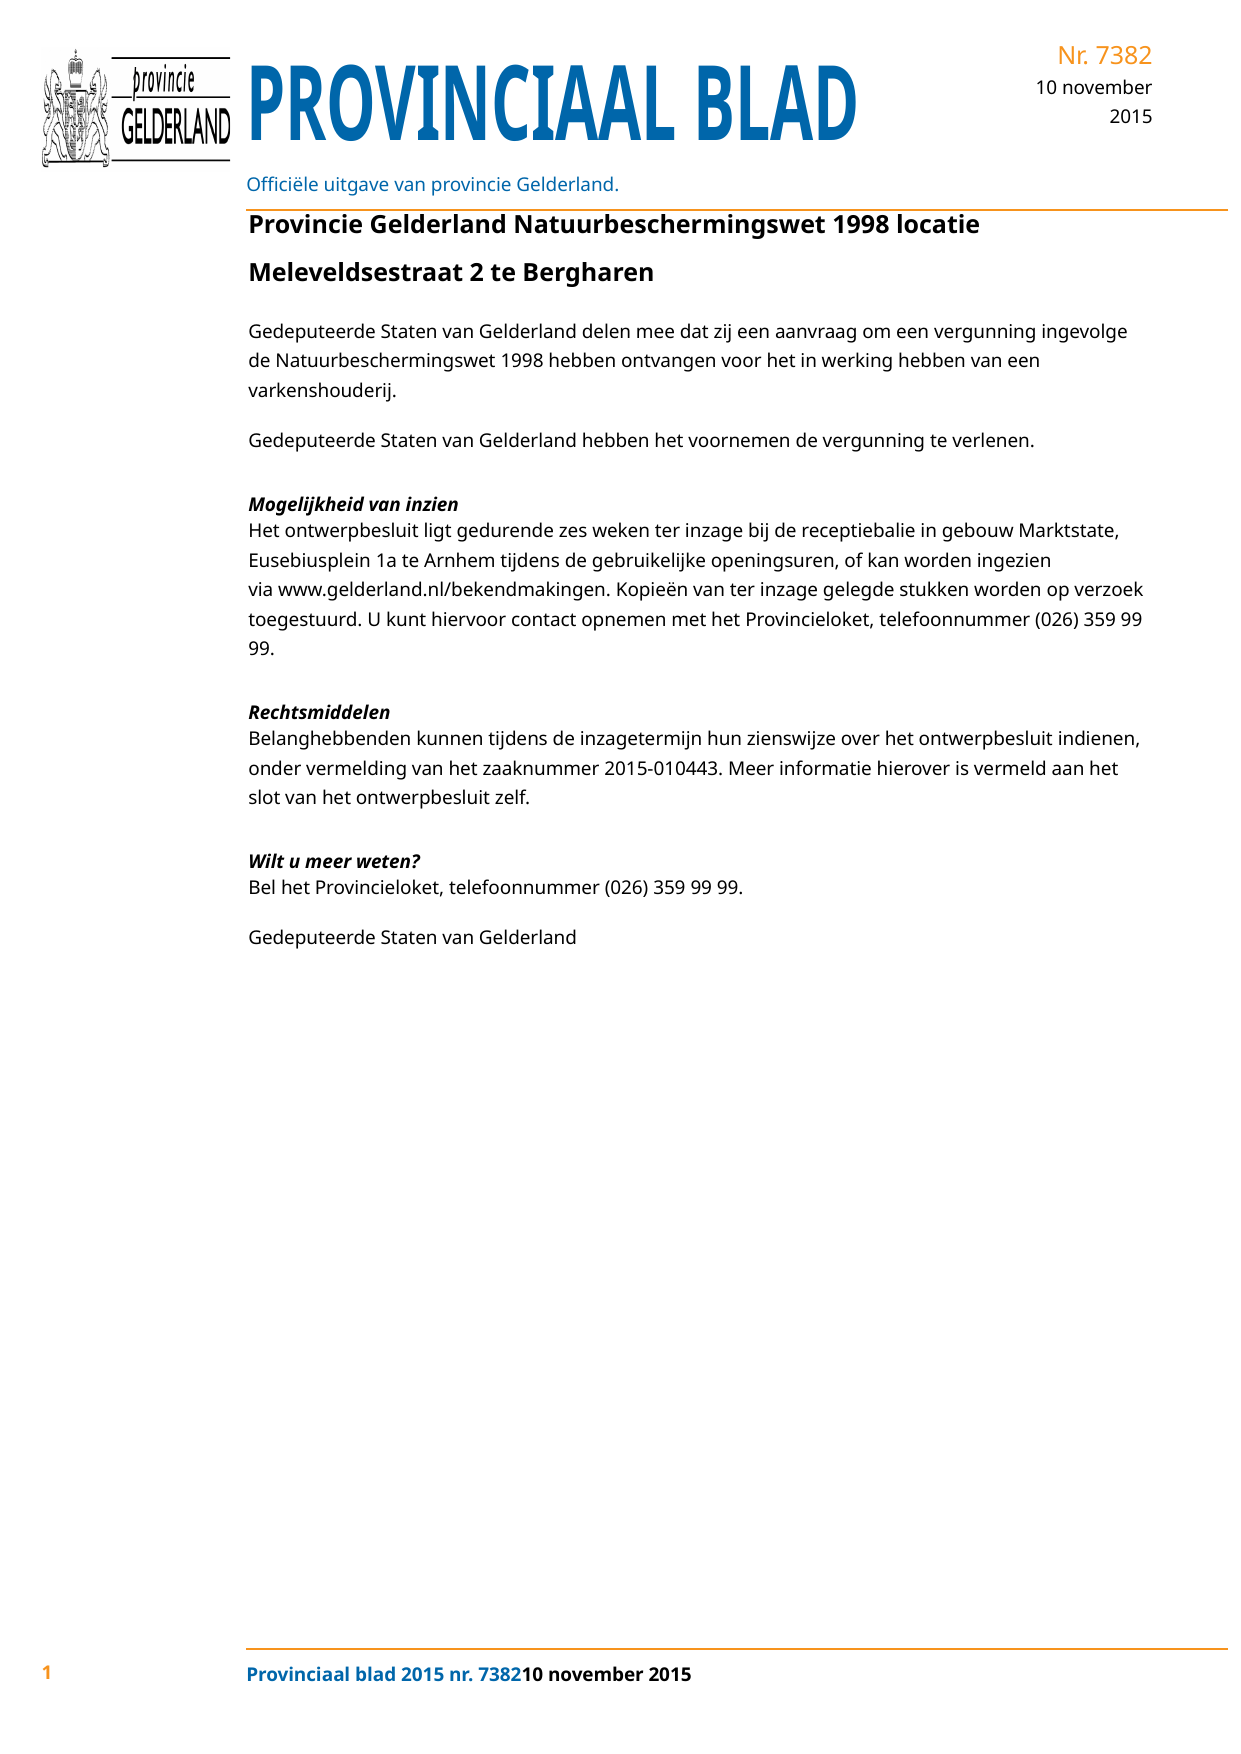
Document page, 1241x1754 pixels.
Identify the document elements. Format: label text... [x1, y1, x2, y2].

picture [41, 47, 231, 172]
text Mogelijkheid van inzien [248, 491, 1152, 517]
text Het ontwerpbesluit ligt gedurende zes weken ter inzage bij de receptiebalie in gebouw Marktstate, Eusebiusplein 1a te Arnhem tijdens de gebruikelijke openingsuren, of kan worden ingezien via www.gelderland.nl/bekendmakingen. Kopieën van ter inzage gelegde stukken worden op verzoek toegestuurd. U kunt hiervoor contact opnemen met het Provincieloket, telefoonnummer (026) 359 99 99. [248, 517, 1152, 661]
text Gedeputeerde Staten van Gelderland delen mee dat zij een aanvraag om een vergunning ingevolge de Natuurbeschermingswet 1998 hebben ontvangen voor het in werking hebben van een varkenshouderij. [248, 318, 1152, 403]
text Gedeputeerde Staten van Gelderland [248, 924, 1152, 950]
text Provincie Gelderland Natuurbeschermingswet 1998 locatie Meleveldsestraat 2 te Bergharen [248, 211, 1152, 288]
text Rechtsmiddelen [248, 699, 1152, 725]
text Wilt u meer weten? [248, 848, 1152, 874]
text Bel het Provincieloket, telefoonnummer (026) 359 99 99. [248, 874, 1152, 900]
text Belanghebbenden kunnen tijdens de inzagetermijn hun zienswijze over het ontwerpbesluit indienen, onder vermelding van het zaaknummer 2015-010443. Meer informatie hierover is vermeld aan het slot van het ontwerpbesluit zelf. [248, 725, 1152, 810]
text Gedeputeerde Staten van Gelderland hebben het voornemen de vergunning te verlenen. [248, 427, 1152, 453]
